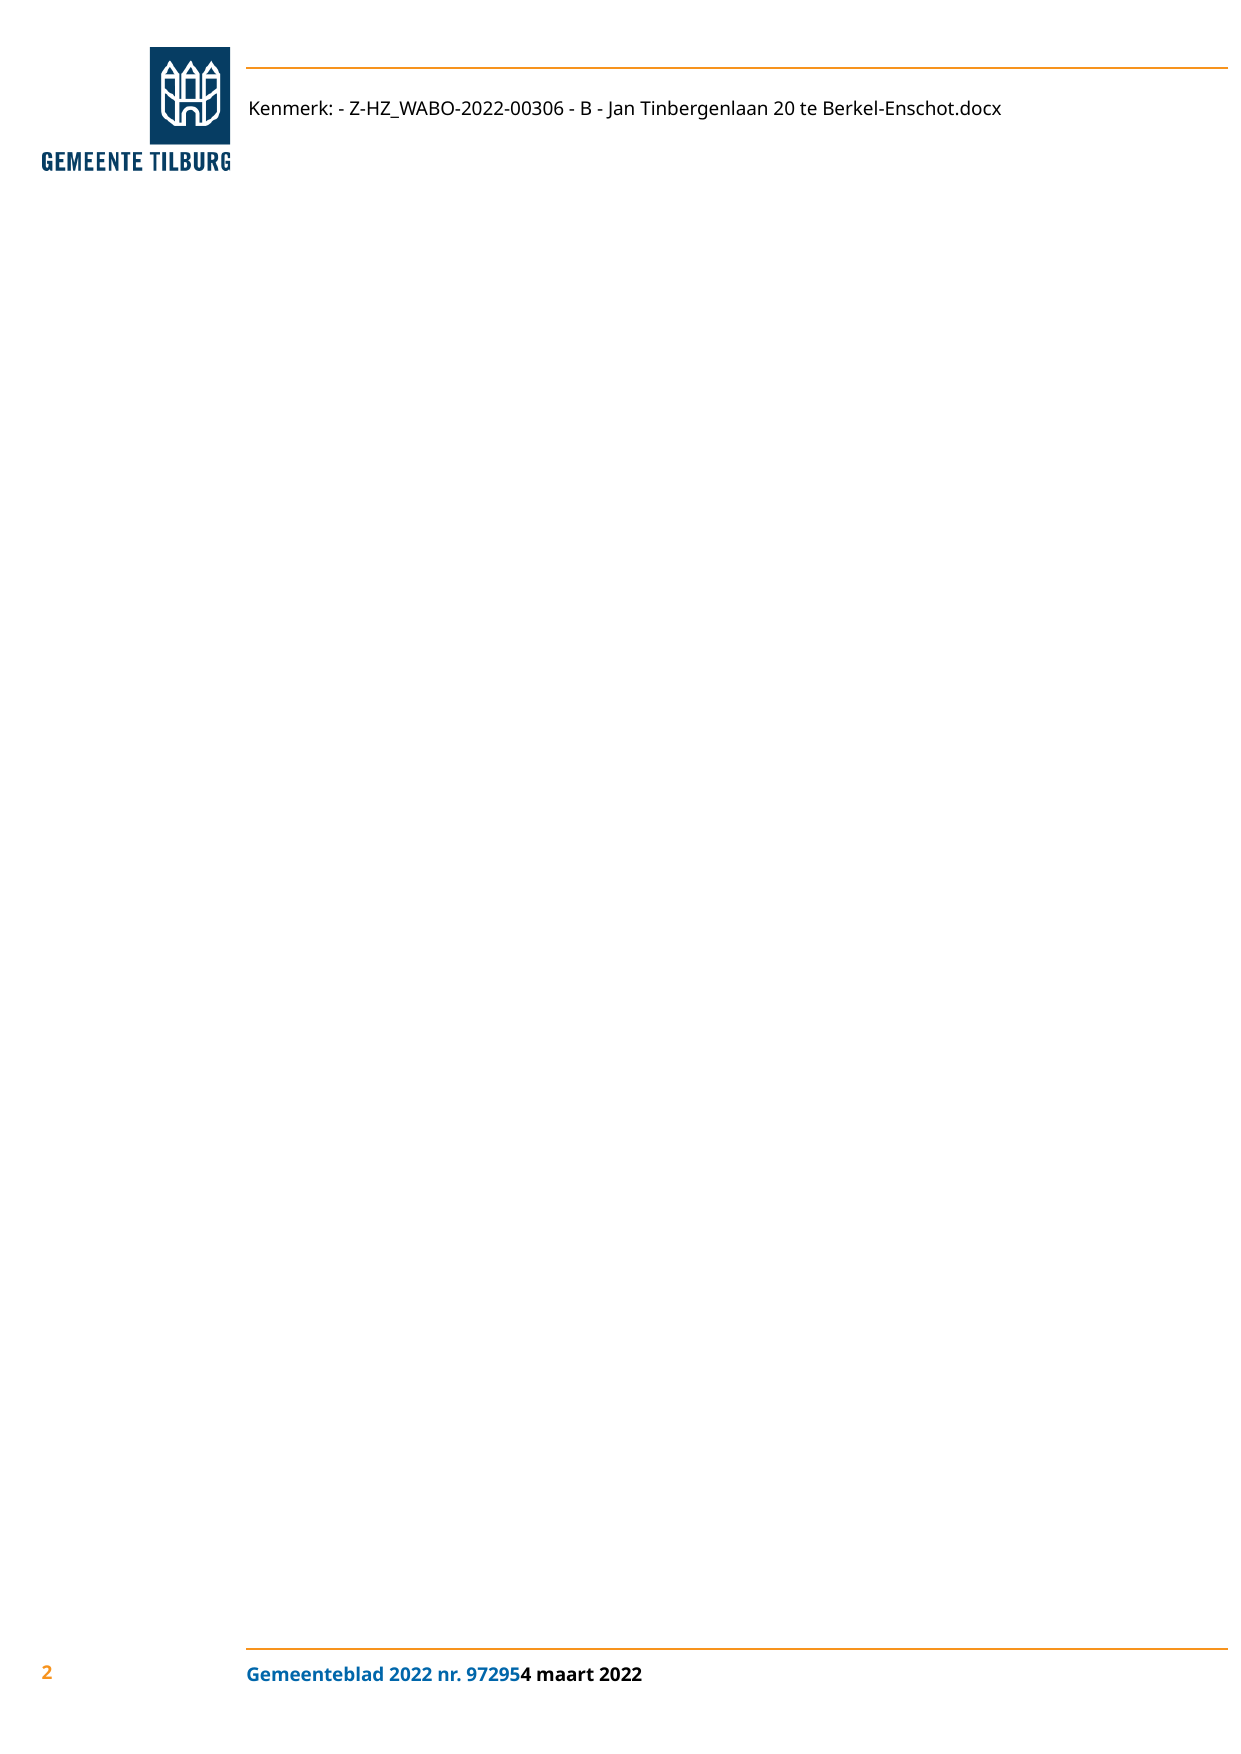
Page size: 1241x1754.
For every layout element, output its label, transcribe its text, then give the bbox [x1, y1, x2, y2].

text Kenmerk: - Z-HZ_WABO-2022-00306 - B - Jan Tinbergenlaan 20 te Berkel-Enschot.docx [248, 95, 1152, 121]
picture [41, 47, 231, 172]
